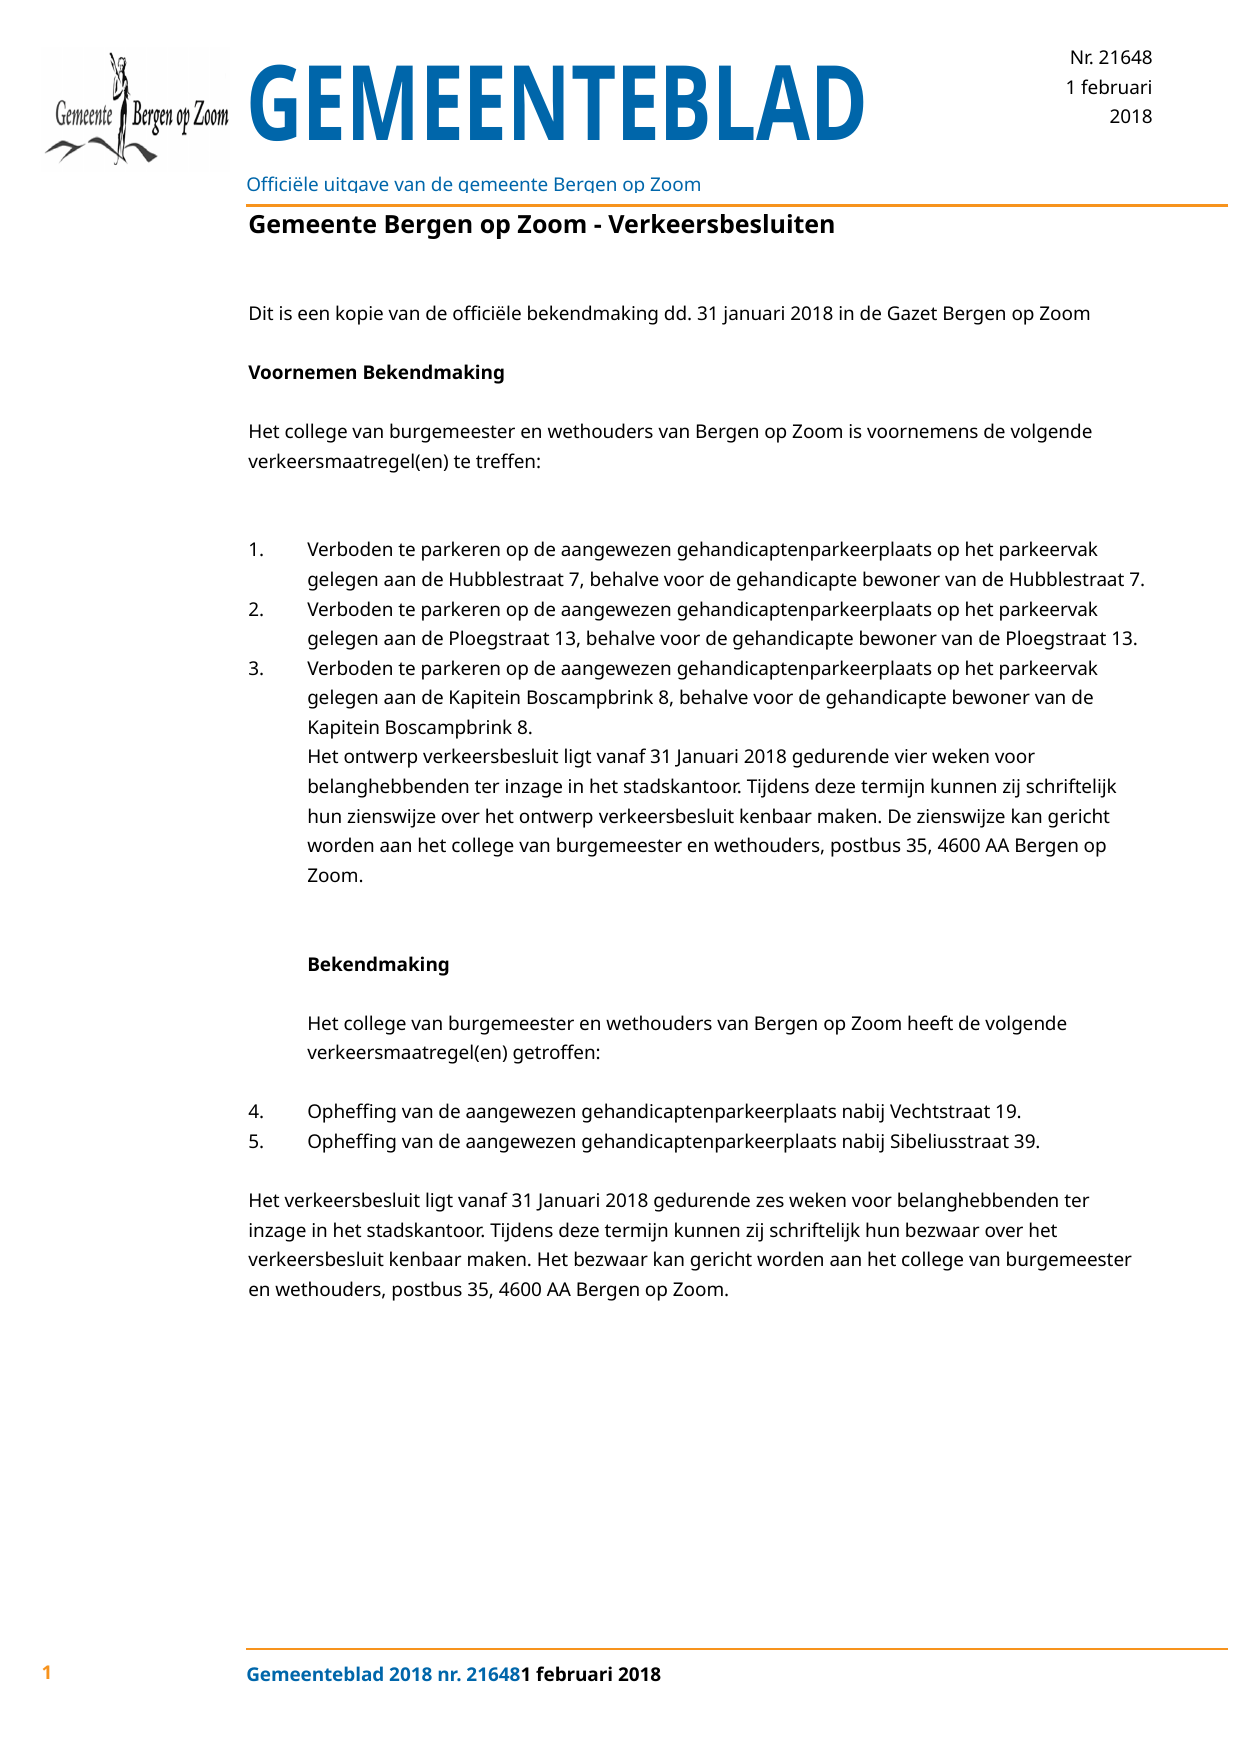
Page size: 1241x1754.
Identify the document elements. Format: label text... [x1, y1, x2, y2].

list Opheffing van de aangewezen gehandicaptenparkeerplaats nabij Vechtstraat 19. [248, 1099, 1152, 1124]
text Voornemen Bekendmaking [248, 359, 1152, 385]
list Het college van burgemeester en wethouders van Bergen op Zoom heeft de volgende verkeersmaatre­gel(en) getroffen: [248, 1010, 1152, 1065]
list Verboden te parkeren op de aangewezen gehandicaptenparkeerplaats op het parkeervak gelegen aan de Hubblestraat 7, behalve voor de gehandicapte bewoner van de Hubblestraat 7. [248, 537, 1152, 592]
list Verboden te parkeren op de aangewezen gehandicaptenparkeerplaats op het parkeervak gelegen aan de Kapitein Boscampbrink 8, behalve voor de gehandicapte bewoner van de Kapitein Boscampbrink 8. [248, 655, 1152, 740]
list Bekendmaking [248, 951, 1152, 976]
text Het college van burgemeester en wethouders van Bergen op Zoom is voornemens de volgende verkeersmaatre­gel(en) te treffen: [248, 418, 1152, 473]
text Gemeente Bergen op Zoom - Verkeersbesluiten [248, 207, 1152, 241]
list Verboden te parkeren op de aangewezen gehandicaptenparkeerplaats op het parkeervak gelegen aan de Ploegstraat 13, behalve voor de gehandicapte bewoner van de Ploegstraat 13. [248, 596, 1152, 651]
text Dit is een kopie van de officiële bekendmaking dd. 31 januari 2018 in de Gazet Bergen op Zoom [248, 300, 1152, 326]
text Het verkeersbesluit ligt vanaf 31 Januari 2018 geduren­de zes weken voor belanghebbenden ter inzage in het stadskantoor. Tijdens deze termijn kunnen zij schriftelijk hun bezwaar over het verkeersbesluit kenbaar maken. Het bezwaar kan gericht worden aan het college van burgemeester en wethouders, postbus 35, 4600 AA Bergen op Zoom. [248, 1187, 1152, 1302]
list Het ontwerp verkeersbesluit ligt vanaf 31 Januari 2018 geduren­de vier weken voor belanghebbenden ter inzage in het stadskantoor. Tijdens deze termijn kunnen zij schriftelijk hun zienswijze over het ontwerp verkeersbesluit kenbaar maken. De zienswijze kan gericht worden aan het college van burgemeester en wethouders, postbus 35, 4600 AA Bergen op Zoom. [248, 744, 1152, 888]
list Opheffing van de aangewezen gehandicaptenparkeerplaats nabij Sibeliusstraat 39. [248, 1128, 1152, 1154]
picture [41, 47, 231, 172]
